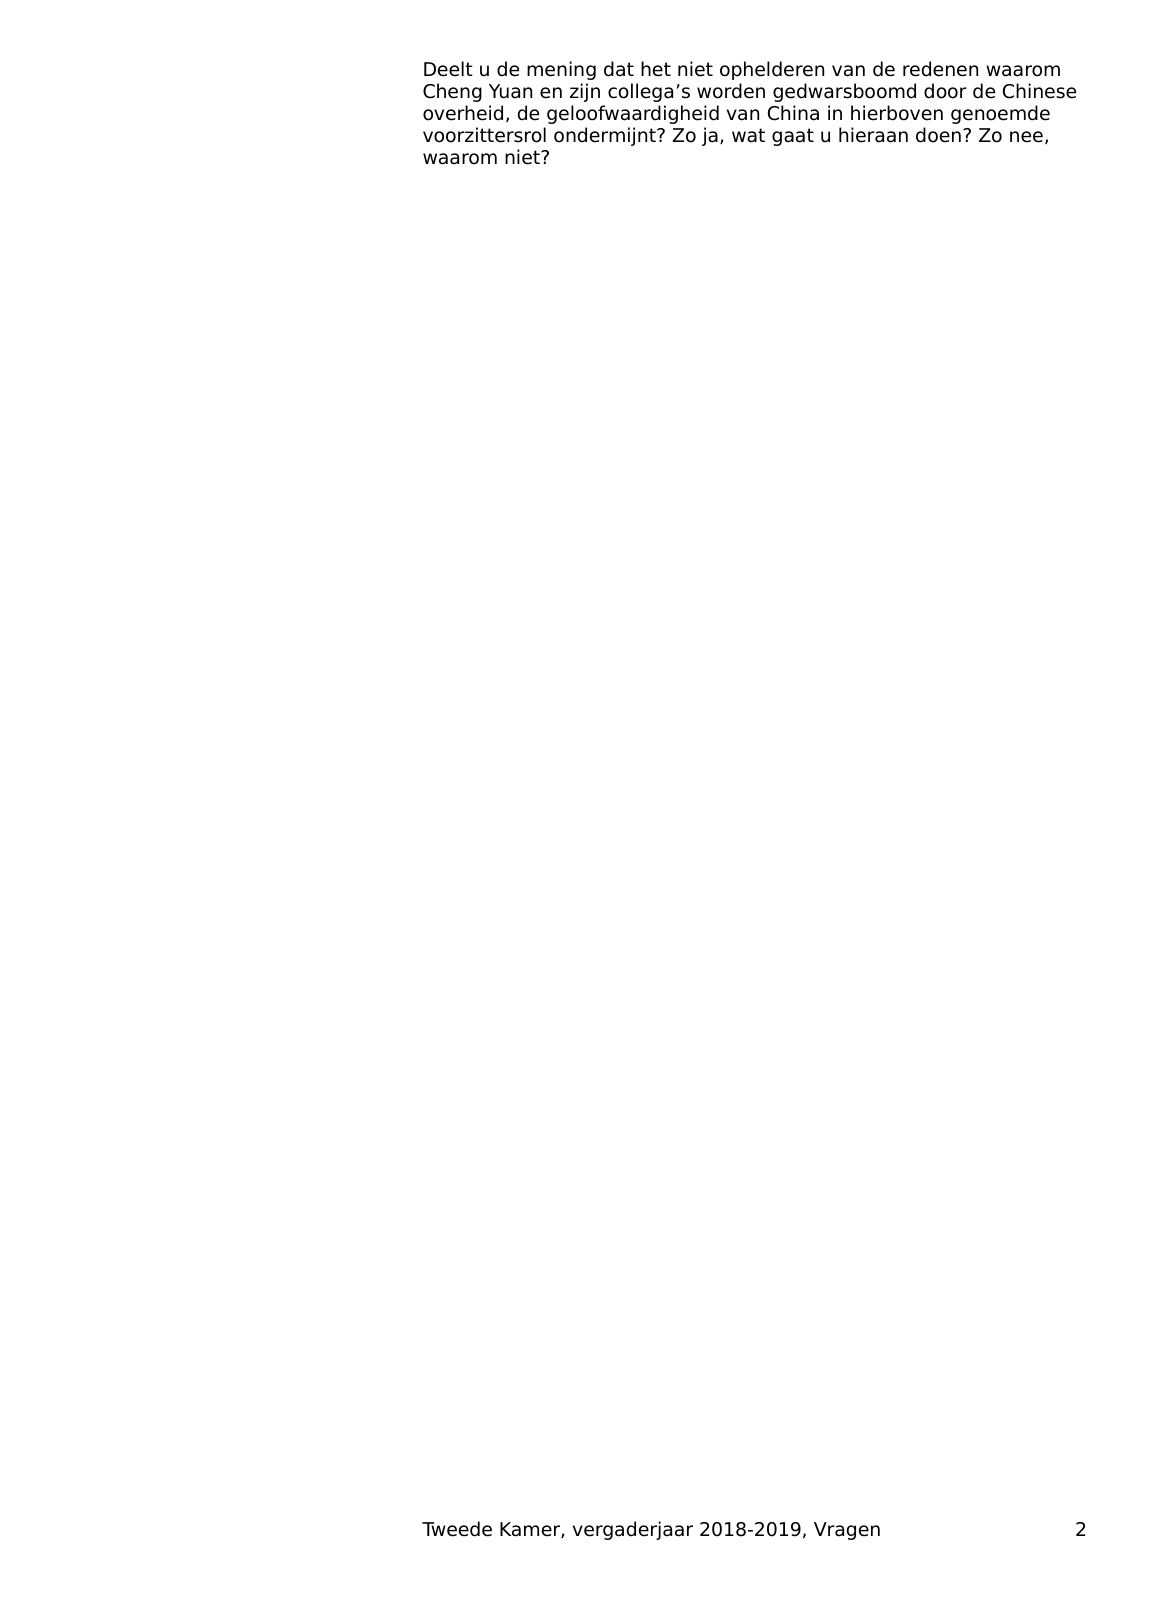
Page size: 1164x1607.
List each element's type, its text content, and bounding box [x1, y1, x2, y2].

text Deelt u de mening dat het niet ophelderen van de redenen waarom Cheng Yuan en zijn collega’s worden gedwarsboomd door de Chinese overheid, de geloofwaardigheid van China in hierboven genoemde voorzittersrol ondermijnt? Zo ja, wat gaat u hieraan doen? Zo nee, waarom niet? [422, 59, 1087, 169]
